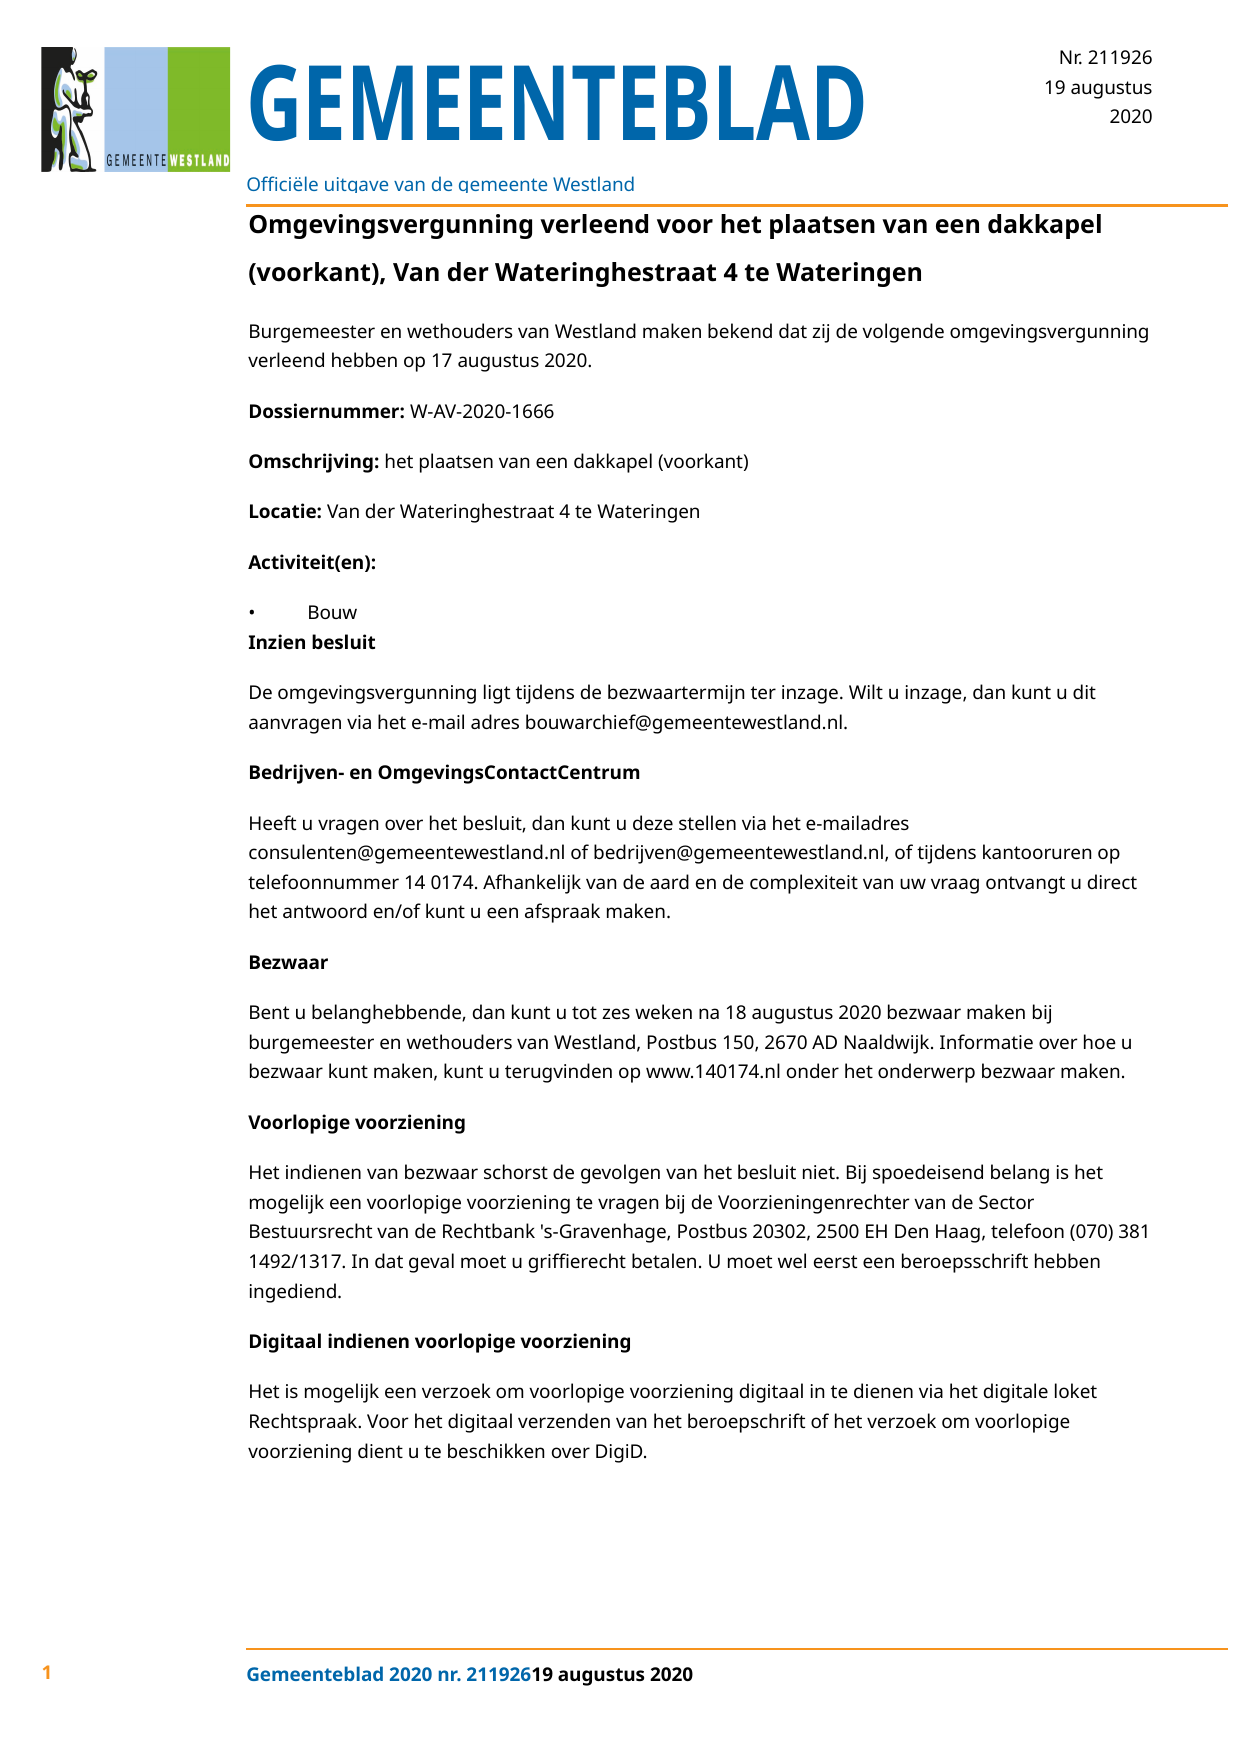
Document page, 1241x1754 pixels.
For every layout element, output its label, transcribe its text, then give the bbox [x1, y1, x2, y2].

list Bouw [248, 599, 1152, 625]
text Omgevingsvergunning verleend voor het plaatsen van een dakkapel (voorkant), Van der Wateringhestraat 4 te Wateringen [248, 207, 1152, 288]
text Locatie: Van der Wateringhestraat 4 te Wateringen [248, 499, 1152, 524]
text Het is mogelijk een verzoek om voorlopige voorziening digitaal in te dienen via het digitale loket Rechtspraak. Voor het digitaal verzenden van het beroepschrift of het verzoek om voorlopige voorziening dient u te beschikken over DigiD. [248, 1379, 1152, 1464]
text Het indienen van bezwaar schorst de gevolgen van het besluit niet. Bij spoedeisend belang is het mogelijk een voorlopige voorziening te vragen bij de Voorzieningenrechter van de Sector Bestuursrecht van de Rechtbank 's-Gravenhage, Postbus 20302, 2500 EH Den Haag, telefoon (070) 381 1492/1317. In dat geval moet u griffierecht betalen. U moet wel eerst een beroepsschrift hebben ingediend. [248, 1159, 1152, 1304]
text Bezwaar [248, 949, 1152, 975]
text Omschrijving: het plaatsen van een dakkapel (voorkant) [248, 448, 1152, 474]
picture [41, 47, 231, 172]
text Dossiernummer: W-AV-2020-1666 [248, 398, 1152, 424]
text De omgevingsvergunning ligt tijdens de bezwaartermijn ter inzage. Wilt u inzage, dan kunt u dit aanvragen via het e-mail adres bouwarchief@gemeentewestland.nl. [248, 679, 1152, 735]
text Burgemeester en wethouders van Westland maken bekend dat zij de volgende omgevingsvergunning verleend hebben op 17 augustus 2020. [248, 318, 1152, 373]
text Bedrijven- en OmgevingsContactCentrum [248, 759, 1152, 785]
text Voorlopige voorziening [248, 1109, 1152, 1135]
text Inzien besluit [248, 629, 1152, 655]
text Heeft u vragen over het besluit, dan kunt u deze stellen via het e-mailadres consulenten@gemeentewestland.nl of bedrijven@gemeentewestland.nl, of tijdens kantooruren op telefoonnummer 14 0174. Afhankelijk van de aard en de complexiteit van uw vraag ontvangt u direct het antwoord en/of kunt u een afspraak maken. [248, 810, 1152, 924]
text Activiteit(en): [248, 549, 1152, 575]
text Digitaal indienen voorlopige voorziening [248, 1328, 1152, 1354]
text Bent u belanghebbende, dan kunt u tot zes weken na 18 augustus 2020 bezwaar maken bij burgemeester en wethouders van Westland, Postbus 150, 2670 AD Naaldwijk. Informatie over hoe u bezwaar kunt maken, kunt u terugvinden op www.140174.nl onder het onderwerp bezwaar maken. [248, 999, 1152, 1084]
